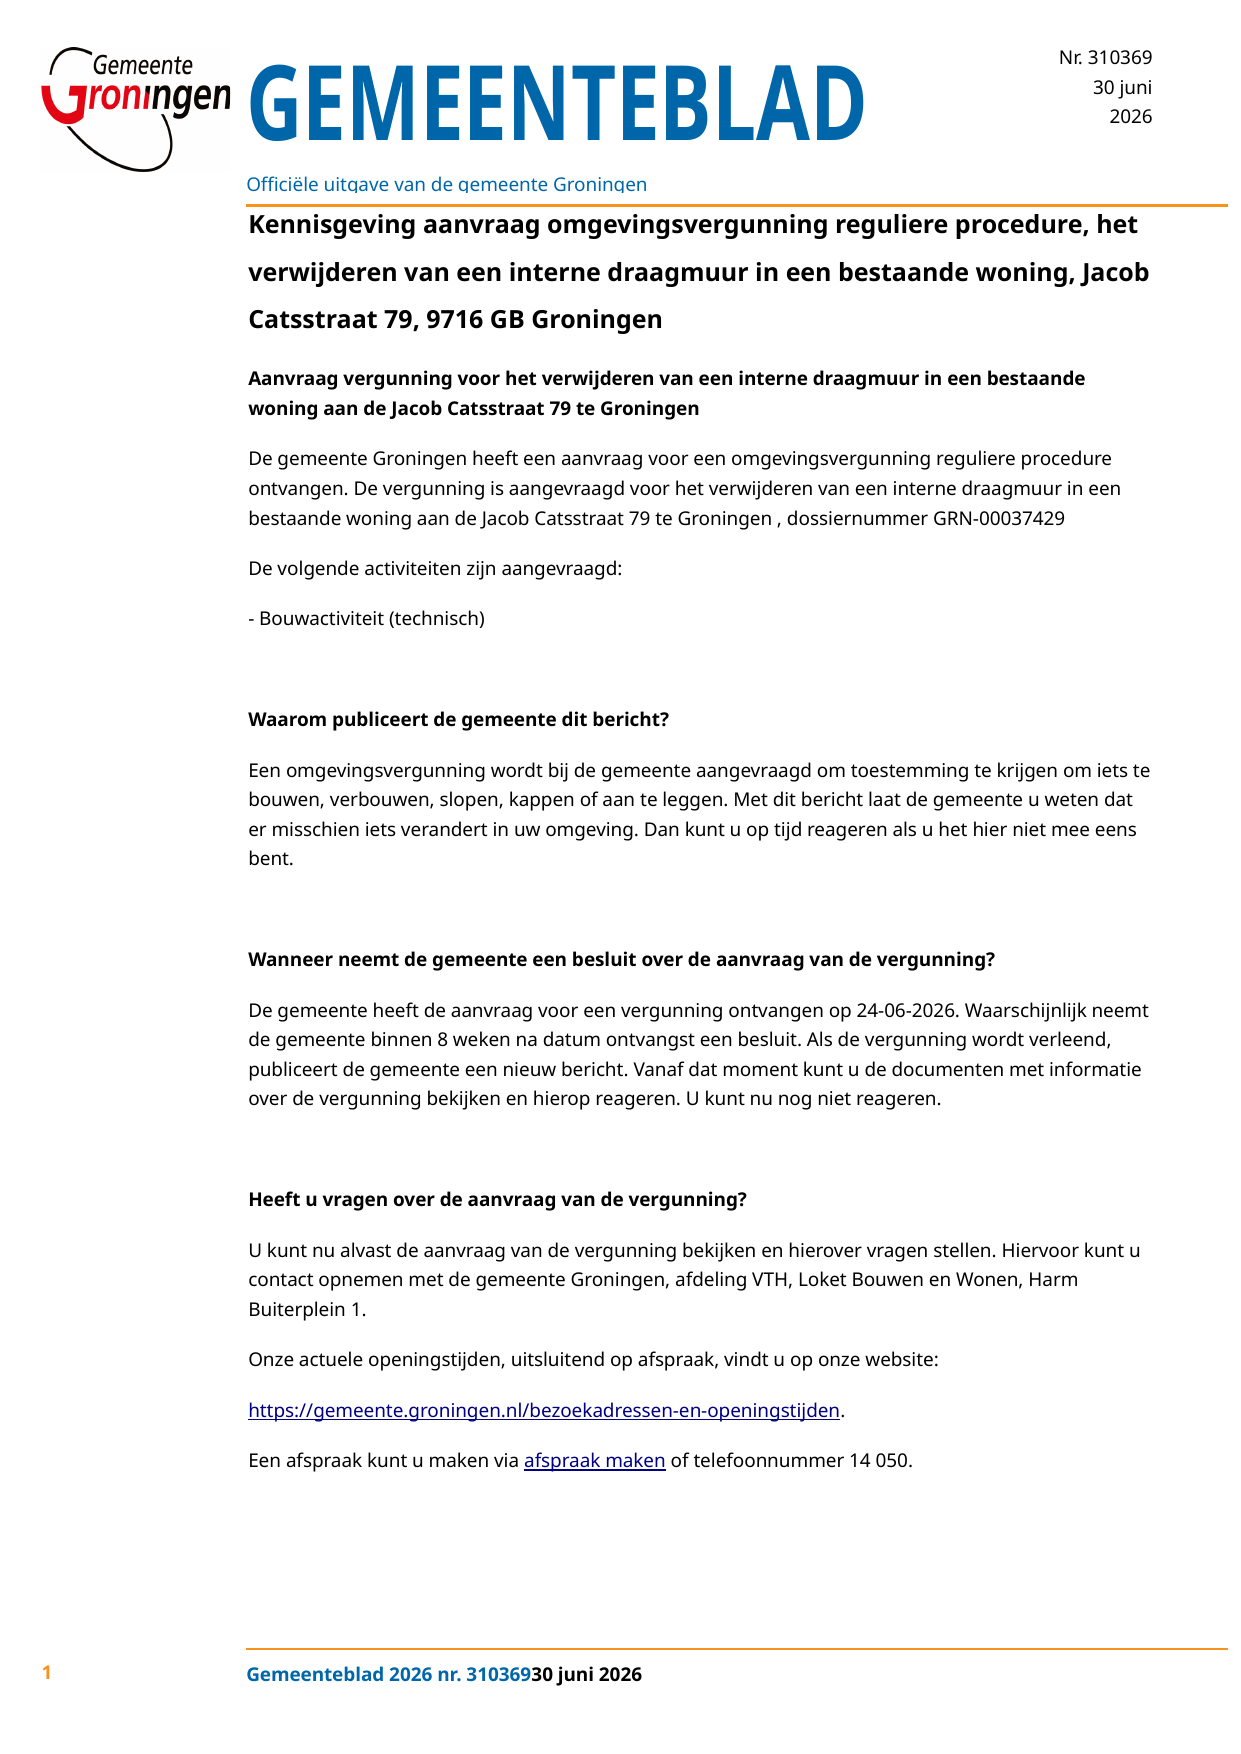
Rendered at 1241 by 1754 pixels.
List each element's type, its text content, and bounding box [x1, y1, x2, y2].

text Onze actuele openingstijden, uitsluitend op afspraak, vindt u op onze website: [248, 1346, 1152, 1372]
text De gemeente Groningen heeft een aanvraag voor een omgevingsvergunning reguliere procedure ontvangen. De vergunning is aangevraagd voor het verwijderen van een interne draagmuur in een bestaande woning aan de Jacob Catsstraat 79 te Groningen , dossiernummer GRN-00037429 [248, 446, 1152, 530]
text U kunt nu alvast de aanvraag van de vergunning bekijken en hierover vragen stellen. Hiervoor kunt u contact opnemen met de gemeente Groningen, afdeling VTH, Loket Bouwen en Wonen, Harm Buiterplein 1. [248, 1237, 1152, 1322]
text Waarom publiceert de gemeente dit bericht? [248, 706, 1152, 732]
text Kennisgeving aanvraag omgevingsvergunning reguliere procedure, het verwijderen van een interne draagmuur in een bestaande woning, Jacob Catsstraat 79, 9716 GB Groningen [248, 207, 1152, 336]
text https://gemeente.groningen.nl/bezoekadressen-en-openingstijden. [248, 1397, 1152, 1422]
text De volgende activiteiten zijn aangevraagd: [248, 555, 1152, 581]
text Aanvraag vergunning voor het verwijderen van een interne draagmuur in een bestaande woning aan de Jacob Catsstraat 79 te Groningen [248, 366, 1152, 421]
text Heeft u vragen over de aanvraag van de vergunning? [248, 1186, 1152, 1212]
picture [41, 47, 231, 172]
text - Bouwactiviteit (technisch) [248, 606, 1152, 631]
text Een afspraak kunt u maken via afspraak maken of telefoonnummer 14 050. [248, 1447, 1152, 1473]
text Een omgevingsvergunning wordt bij de gemeente aangevraagd om toestemming te krijgen om iets te bouwen, verbouwen, slopen, kappen of aan te leggen. Met dit bericht laat de gemeente u weten dat er misschien iets verandert in uw omgeving. Dan kunt u op tijd reageren als u het hier niet mee eens bent. [248, 757, 1152, 871]
text Wanneer neemt de gemeente een besluit over de aanvraag van de vergunning? [248, 946, 1152, 972]
text De gemeente heeft de aanvraag voor een vergunning ontvangen op 24-06-2026. Waarschijnlijk neemt de gemeente binnen 8 weken na datum ontvangst een besluit. Als de vergunning wordt verleend, publiceert de gemeente een nieuw bericht. Vanaf dat moment kunt u de documenten met informatie over de vergunning bekijken en hierop reageren. U kunt nu nog niet reageren. [248, 997, 1152, 1111]
